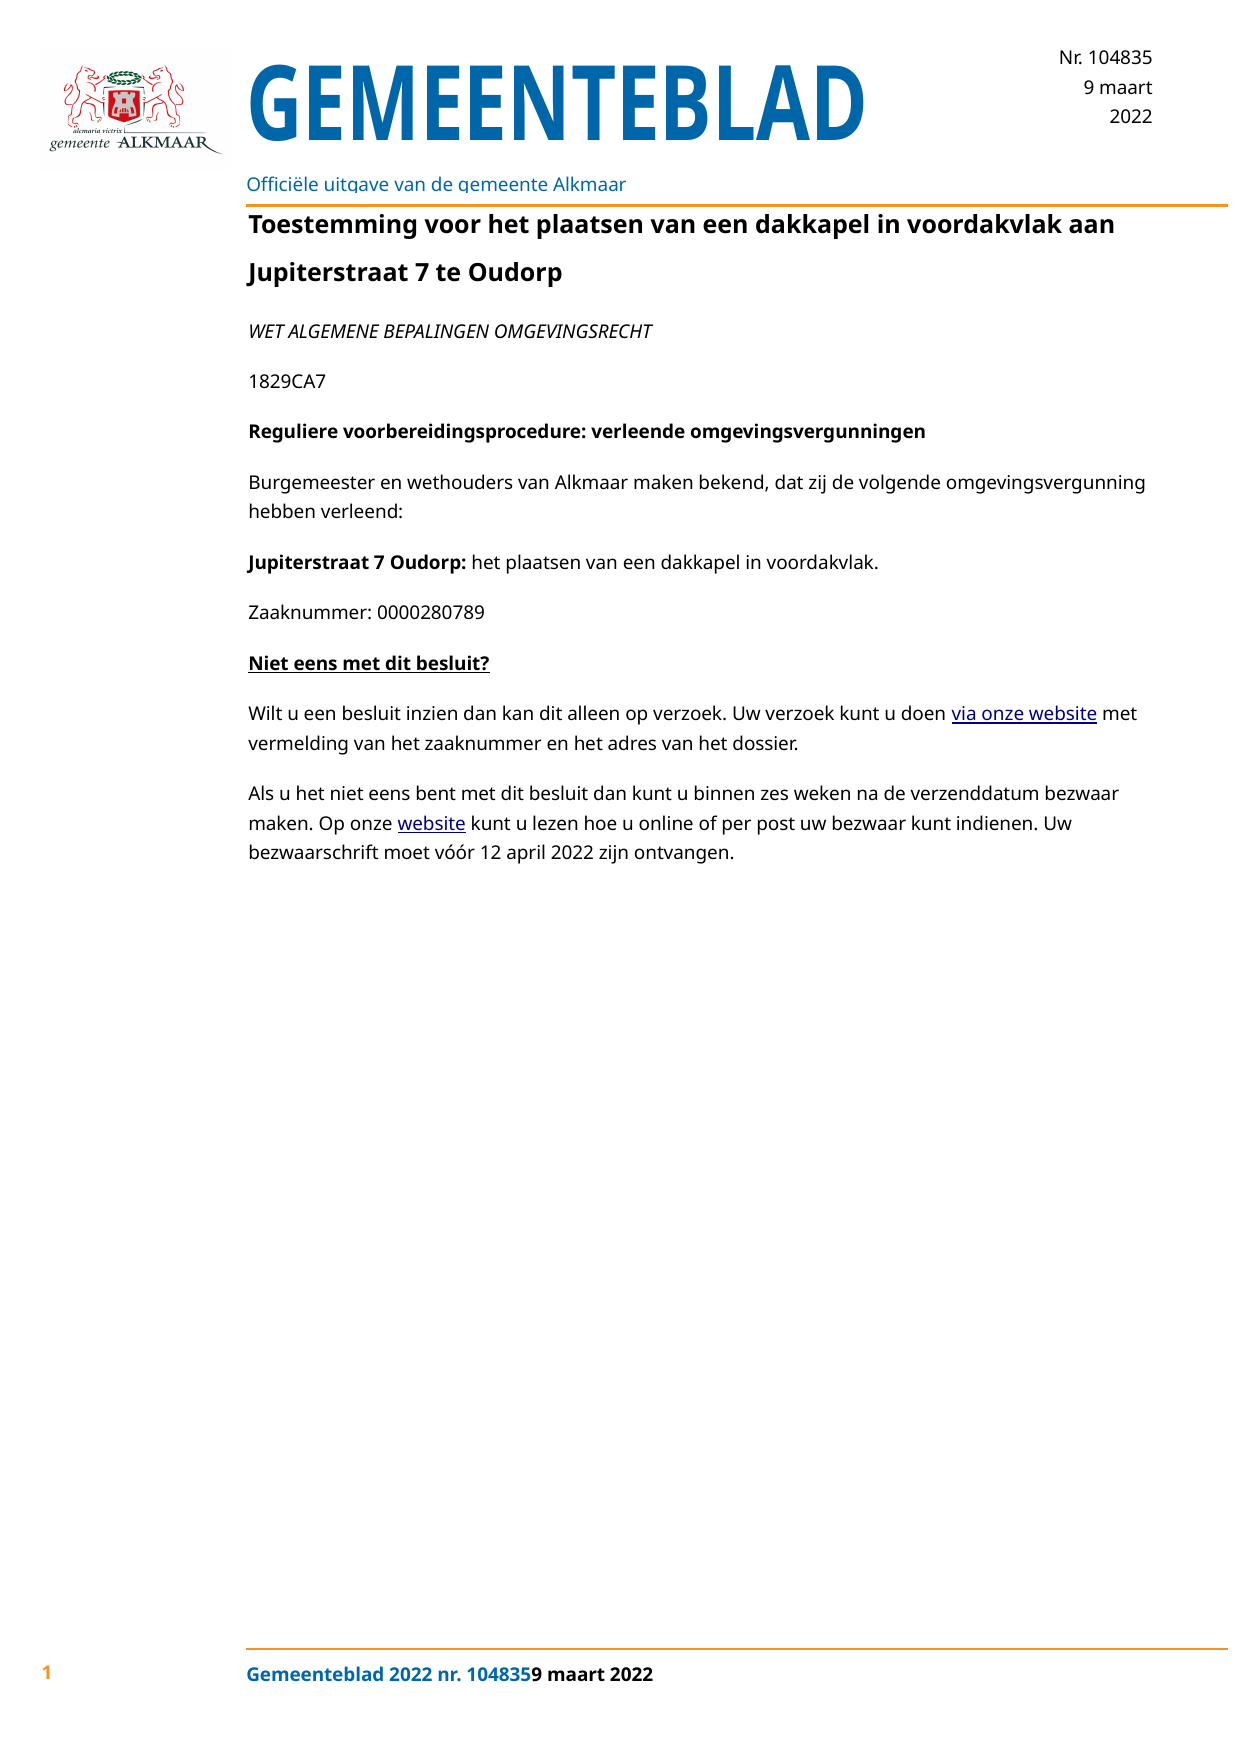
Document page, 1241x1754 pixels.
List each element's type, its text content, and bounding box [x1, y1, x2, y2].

text Zaaknummer: 0000280789 [248, 599, 1152, 625]
text WET ALGEMENE BEPALINGEN OMGEVINGSRECHT [248, 318, 1152, 344]
text Niet eens met dit besluit? [248, 650, 1152, 676]
text Wilt u een besluit inzien dan kan dit alleen op verzoek. Uw verzoek kunt u doen via onze website met vermelding van het zaaknummer en het adres van het dossier. [248, 700, 1152, 756]
text Jupiterstraat 7 Oudorp: het plaatsen van een dakkapel in voordakvlak. [248, 549, 1152, 575]
text Reguliere voorbereidingsprocedure: verleende omgevingsvergunningen [248, 419, 1152, 444]
text 1829CA7 [248, 368, 1152, 394]
text Burgemeester en wethouders van Alkmaar maken bekend, dat zij de volgende omgevingsvergunning hebben verleend: [248, 469, 1152, 524]
text Als u het niet eens bent met dit besluit dan kunt u binnen zes weken na de verzenddatum bezwaar maken. Op onze website kunt u lezen hoe u online of per post uw bezwaar kunt indienen. Uw bezwaarschrift moet vóór 12 april 2022 zijn ontvangen. [248, 780, 1152, 865]
text Toestemming voor het plaatsen van een dakkapel in voordakvlak aan Jupiterstraat 7 te Oudorp [248, 207, 1152, 288]
picture [41, 47, 231, 172]
